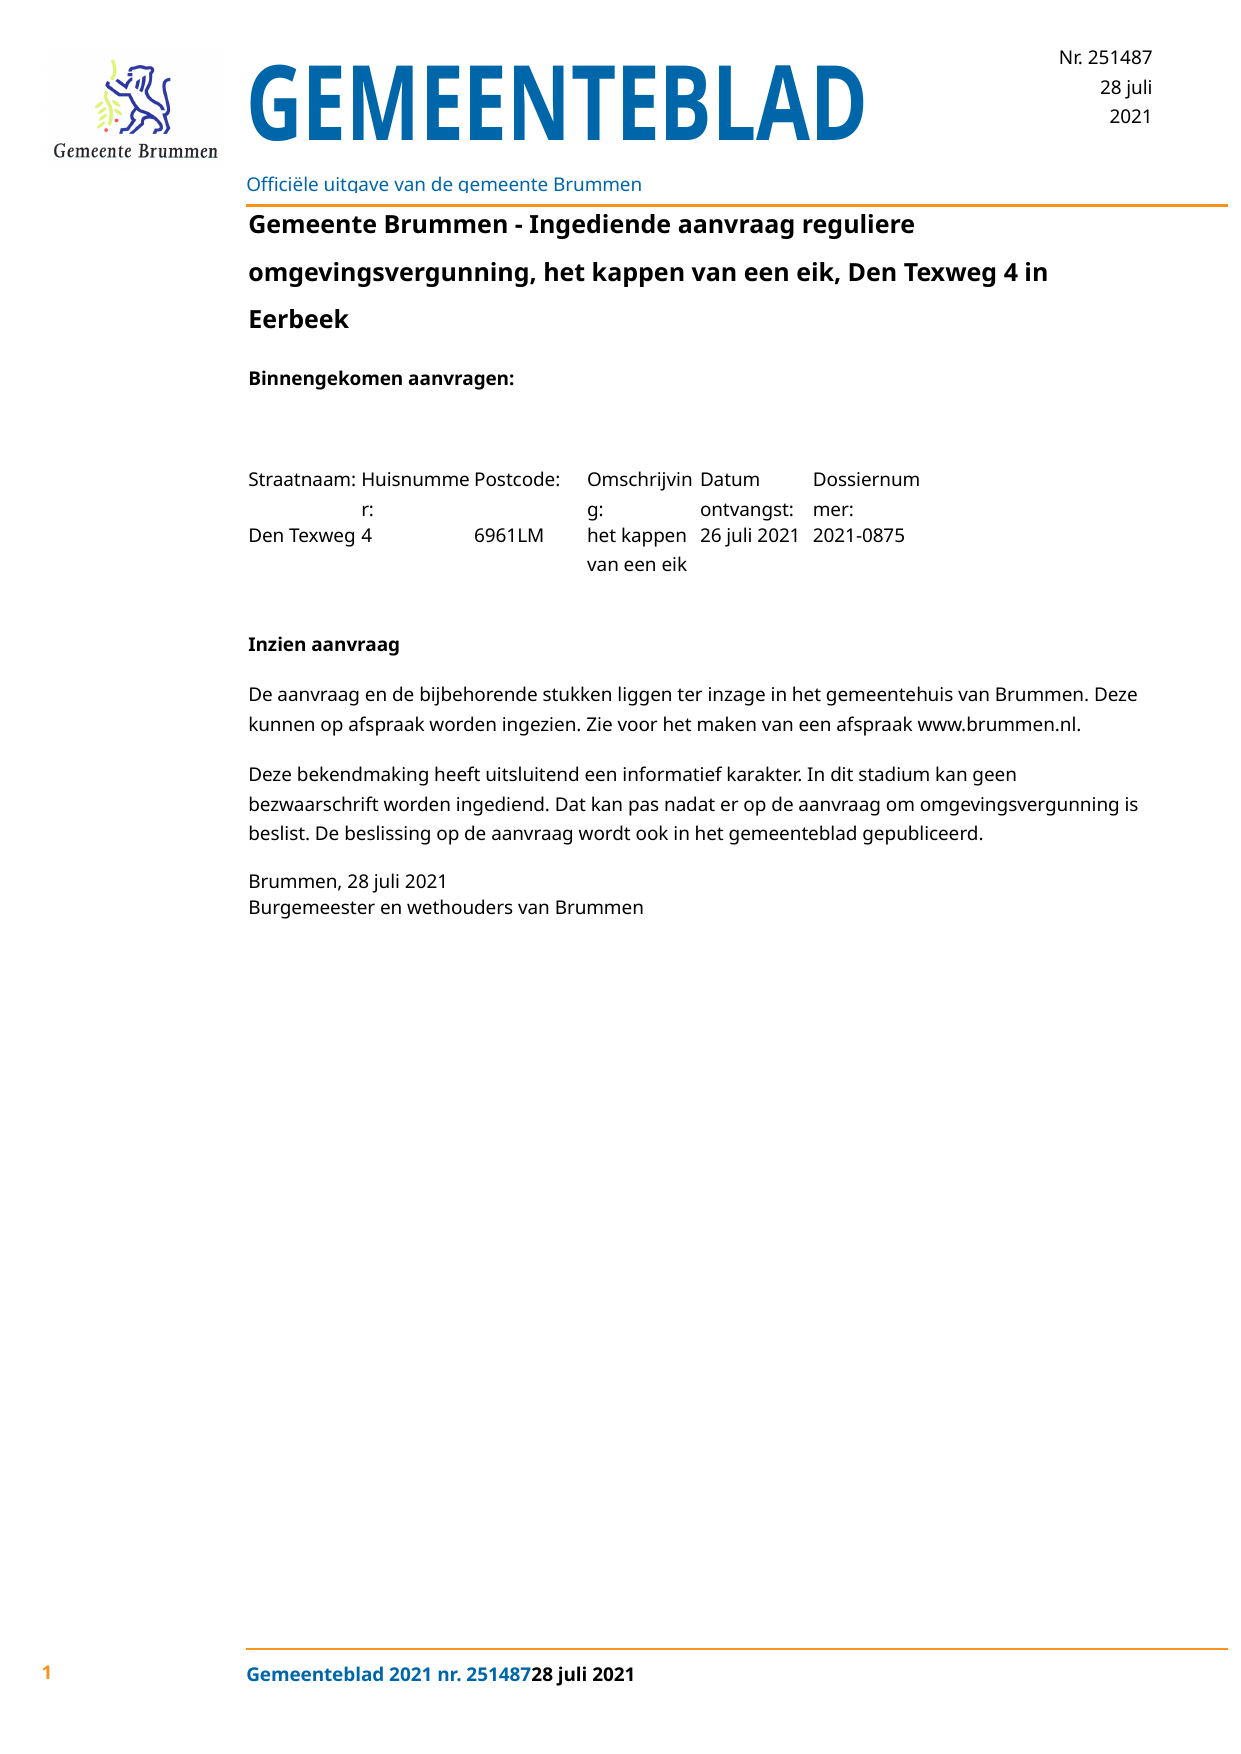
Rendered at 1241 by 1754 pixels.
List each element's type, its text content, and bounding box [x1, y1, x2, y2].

table_cell [926, 522, 1038, 577]
table_cell [1039, 522, 1152, 577]
table_header Datum ontvangst: [700, 466, 813, 522]
text Binnengekomen aanvragen: [248, 366, 1152, 391]
table_cell 4 [361, 522, 474, 577]
table_header Straatnaam: [248, 466, 361, 522]
table_cell Den Texweg [248, 522, 361, 577]
text Deze bekendmaking heeft uitsluitend een informatief karakter. In dit stadium kan geen bezwaarschrift worden ingediend. Dat kan pas nadat er op de aanvraag om omgevingsvergunning is beslist. De beslissing op de aanvraag wordt ook in het gemeenteblad gepubliceerd. [248, 761, 1152, 846]
table_header Huisnummer: [361, 466, 474, 522]
text Gemeente Brummen - Ingediende aanvraag reguliere omgevingsvergunning, het kappen van een eik, Den Texweg 4 in Eerbeek [248, 207, 1152, 336]
table_header Dossiernummer: [813, 466, 926, 522]
text Inzien aanvraag [248, 631, 1152, 656]
picture [41, 47, 231, 172]
table_cell 6961LM [474, 522, 587, 577]
text Burgemeester en wethouders van Brummen [248, 894, 1152, 919]
table_cell 2021-0875 [813, 522, 926, 577]
table_cell het kappen van een eik [587, 522, 700, 577]
text De aanvraag en de bijbehorende stukken liggen ter inzage in het gemeentehuis van Brummen. Deze kunnen op afspraak worden ingezien. Zie voor het maken van een afspraak www.brummen.nl. [248, 681, 1152, 736]
table_header Omschrijving: [587, 466, 700, 522]
table_header [926, 466, 1038, 522]
table_cell 26 juli 2021 [700, 522, 813, 577]
table_header Postcode: [474, 466, 587, 522]
text Brummen, 28 juli 2021 [248, 868, 1152, 894]
table_header [1039, 466, 1152, 522]
